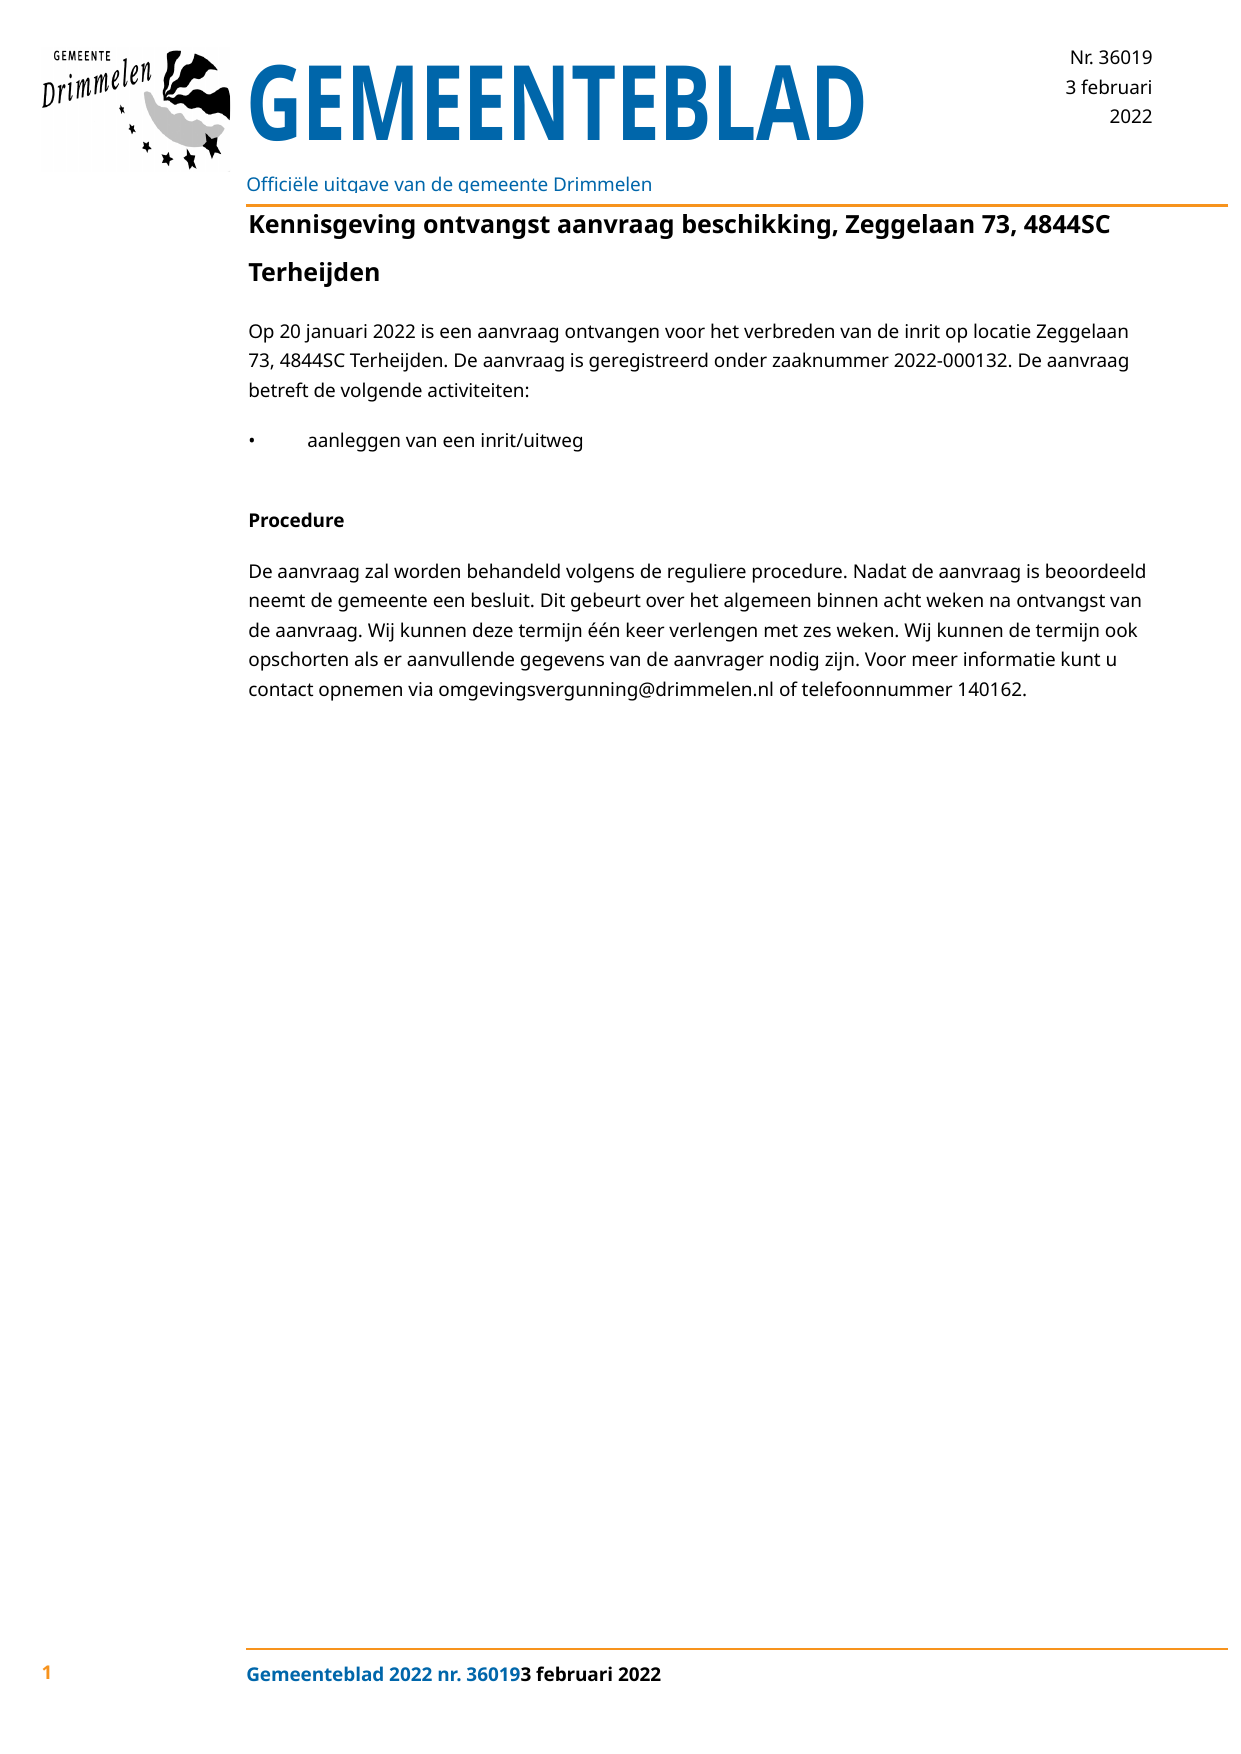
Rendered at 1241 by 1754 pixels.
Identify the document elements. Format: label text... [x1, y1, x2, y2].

text De aanvraag zal worden behandeld volgens de reguliere procedure. Nadat de aanvraag is beoordeeld neemt de gemeente een besluit. Dit gebeurt over het algemeen binnen acht weken na ontvangst van de aanvraag. Wij kunnen deze termijn één keer verlengen met zes weken. Wij kunnen de termijn ook opschorten als er aanvullende gegevens van de aanvrager nodig zijn. Voor meer informatie kunt u contact opnemen via omgevingsvergunning@drimmelen.nl of telefoonnummer 140162. [248, 558, 1152, 702]
picture [41, 47, 231, 172]
text Procedure [248, 507, 1152, 533]
text Op 20 januari 2022 is een aanvraag ontvangen voor het verbreden van de inrit op locatie Zeggelaan 73, 4844SC Terheijden. De aanvraag is geregistreerd onder zaaknummer 2022-000132. De aanvraag betreft de volgende activiteiten: [248, 318, 1152, 403]
text Kennisgeving ontvangst aanvraag beschikking, Zeggelaan 73, 4844SC Terheijden [248, 207, 1152, 288]
list aanleggen van een inrit/uitweg [248, 427, 1152, 453]
